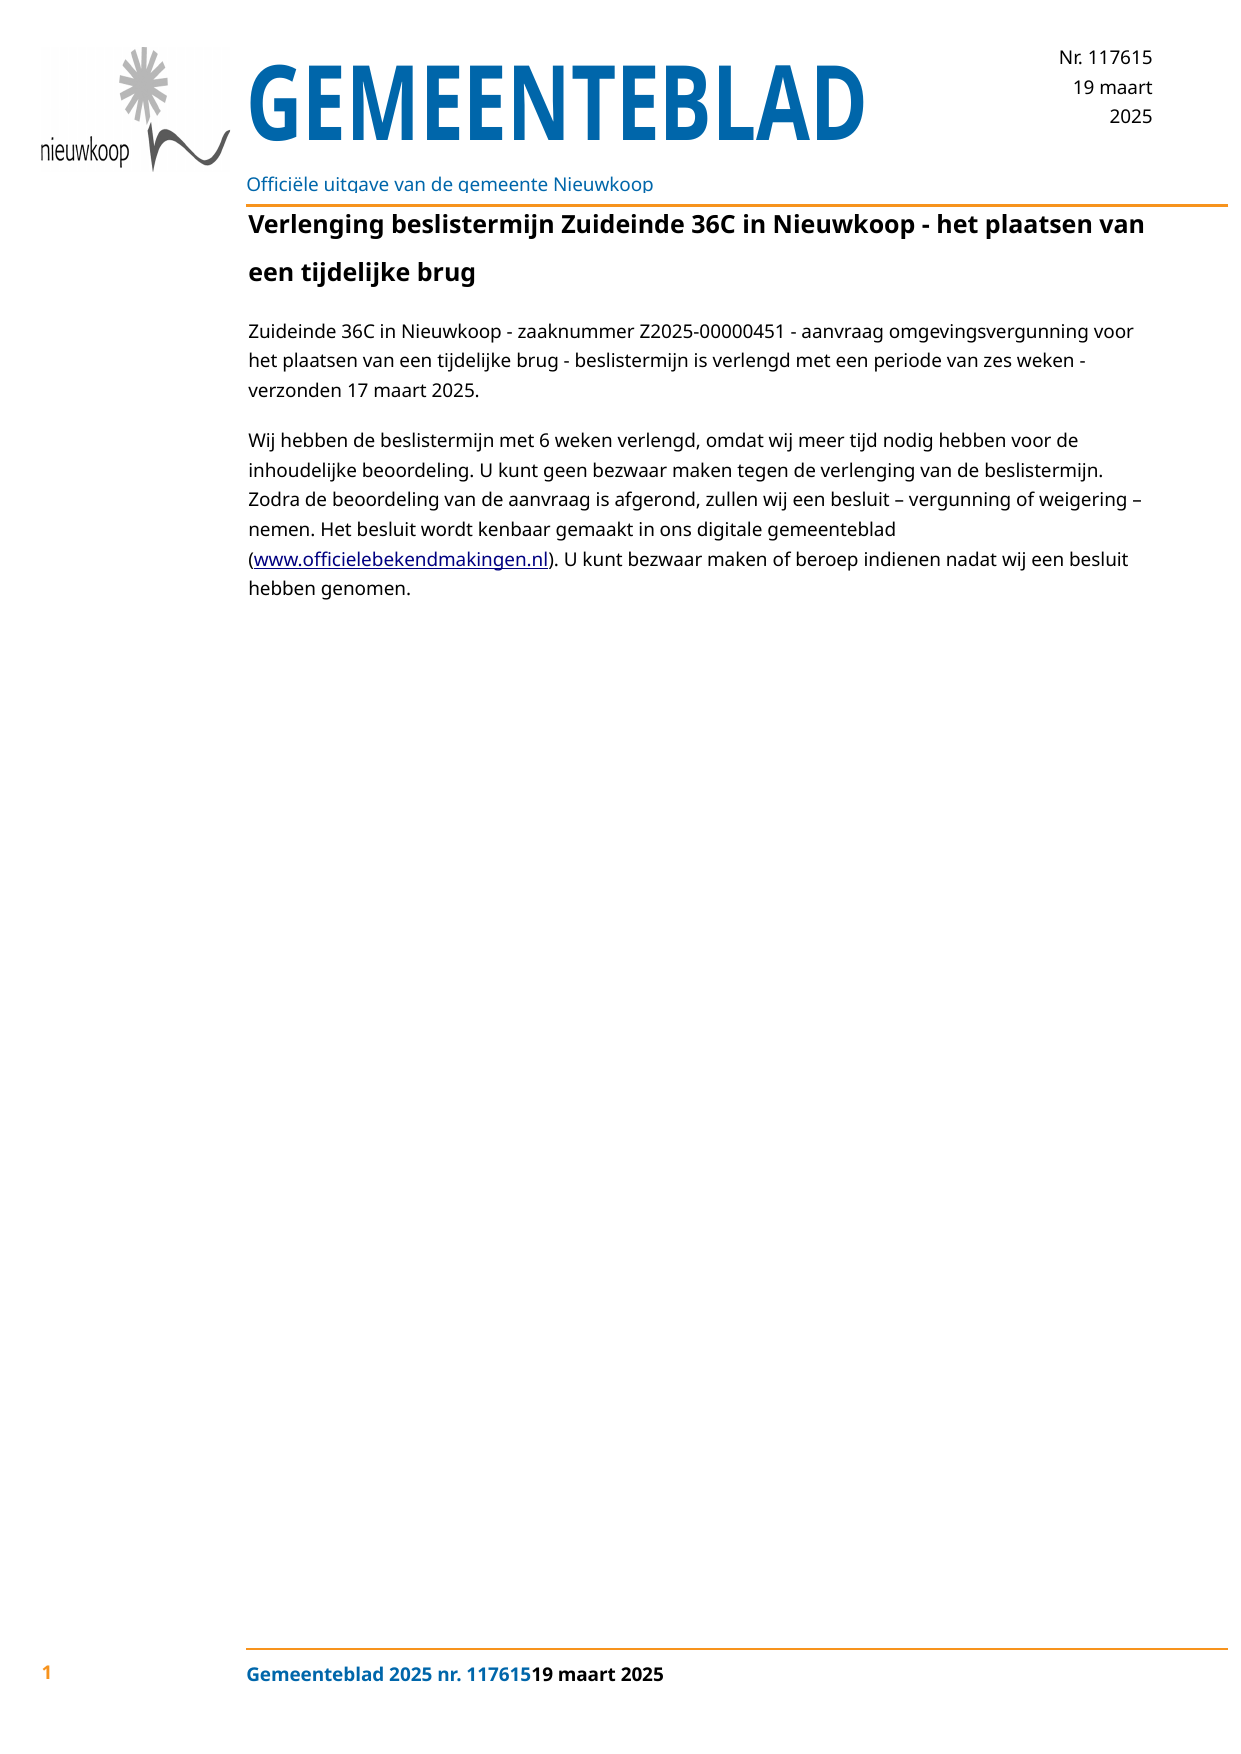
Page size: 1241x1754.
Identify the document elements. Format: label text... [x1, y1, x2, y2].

picture [41, 47, 231, 172]
text Zuideinde 36C in Nieuwkoop - zaaknummer Z2025-00000451 - aanvraag omgevingsvergunning voor het plaatsen van een tijdelijke brug - beslistermijn is verlengd met een periode van zes weken - verzonden 17 maart 2025. [248, 318, 1152, 403]
text Wij hebben de beslistermijn met 6 weken verlengd, omdat wij meer tijd nodig hebben voor de inhoudelijke beoordeling. U kunt geen bezwaar maken tegen de verlenging van de beslistermijn. Zodra de beoordeling van de aanvraag is afgerond, zullen wij een besluit – vergunning of weigering – nemen. Het besluit wordt kenbaar gemaakt in ons digitale gemeenteblad (www.officielebekendmakingen.nl). U kunt bezwaar maken of beroep indienen nadat wij een besluit hebben genomen. [248, 427, 1152, 601]
text Verlenging beslistermijn Zuideinde 36C in Nieuwkoop - het plaatsen van een tijdelijke brug [248, 207, 1152, 288]
